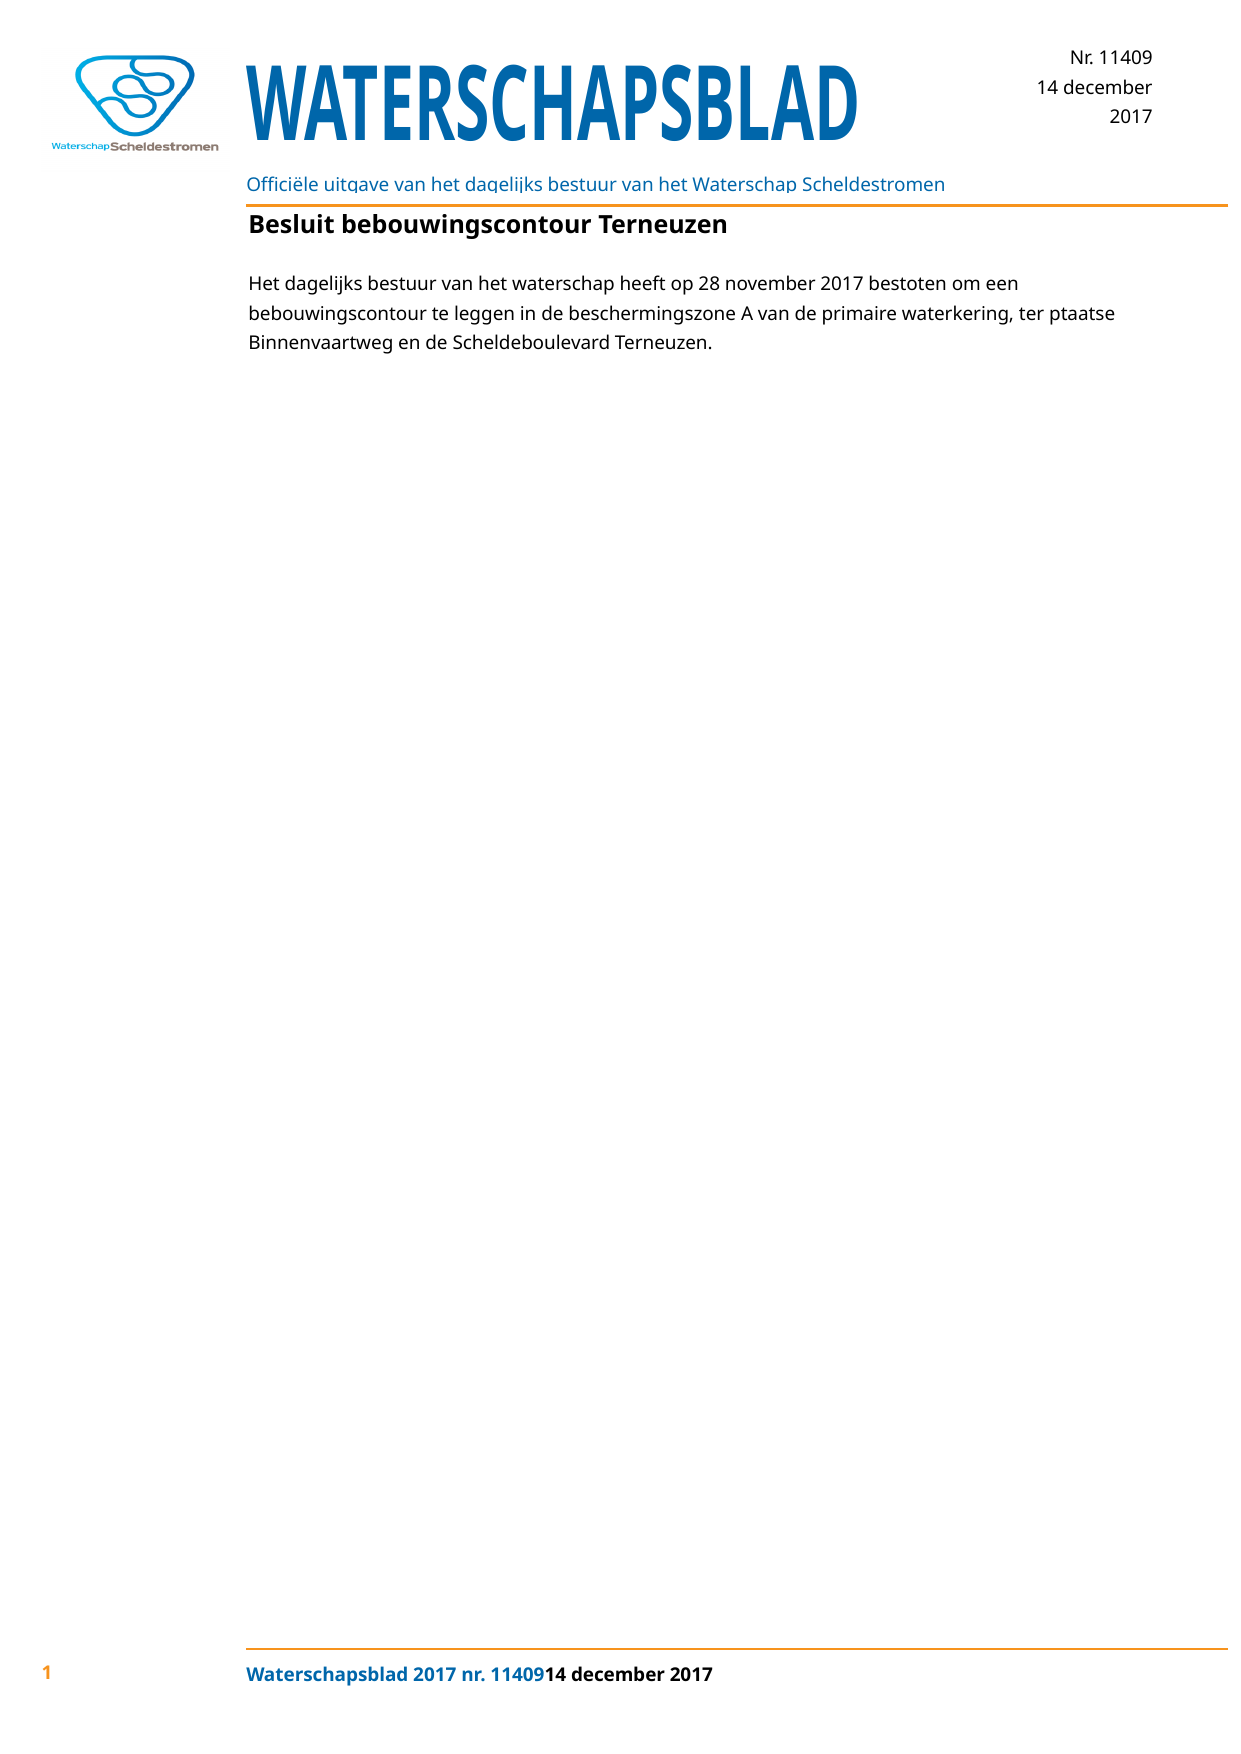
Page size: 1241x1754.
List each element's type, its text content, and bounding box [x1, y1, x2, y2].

text Besluit bebouwingscontour Terneuzen [248, 207, 1152, 241]
picture [41, 47, 231, 172]
text Het dagelijks bestuur van het waterschap heeft op 28 november 2017 bestoten om een bebouwingscontour te leggen in de beschermingszone A van de primaire waterkering, ter ptaatse Binnenvaartweg en de Scheldeboulevard Terneuzen. [248, 270, 1152, 355]
